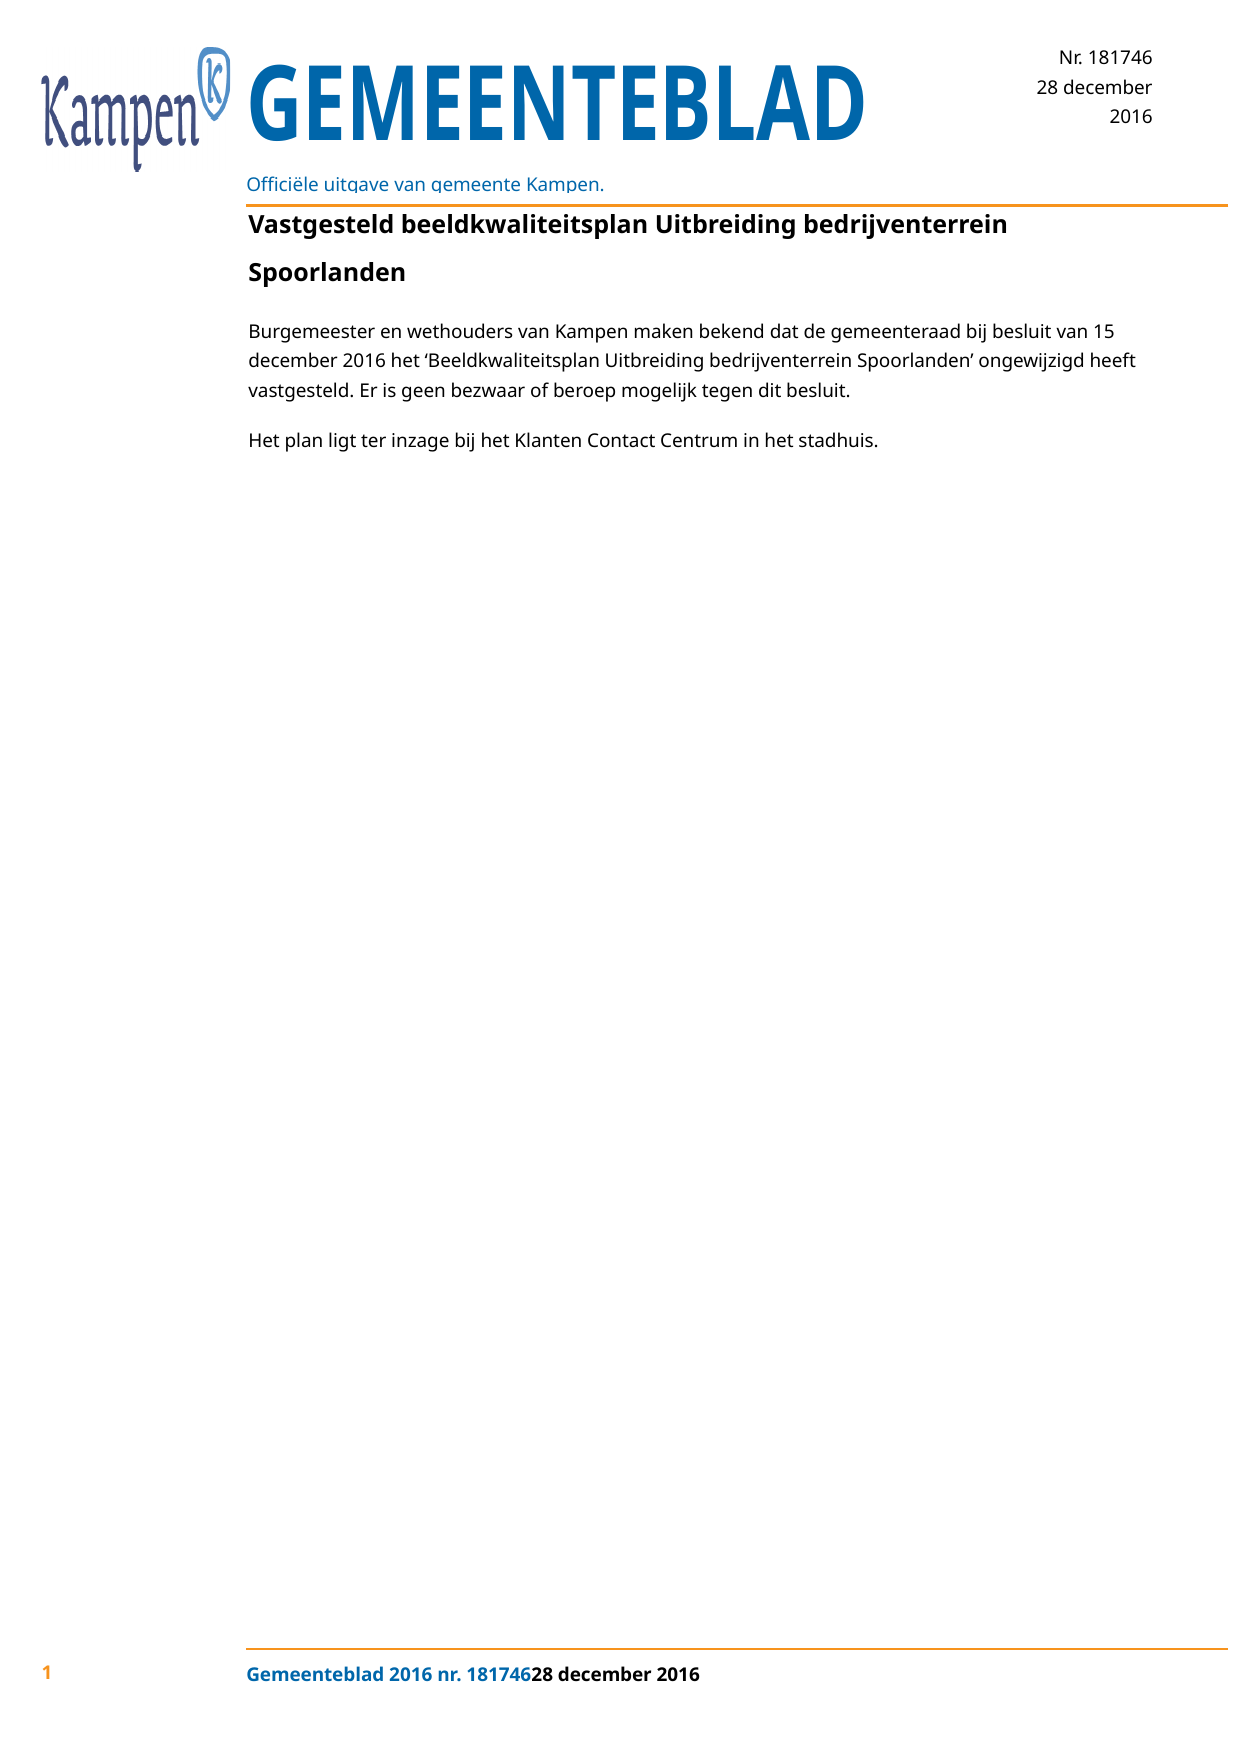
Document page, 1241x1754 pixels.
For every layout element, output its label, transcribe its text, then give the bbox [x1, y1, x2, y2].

picture [41, 47, 231, 172]
text Burgemeester en wethouders van Kampen maken bekend dat de gemeenteraad bij besluit van 15 december 2016 het ‘Beeldkwaliteitsplan Uitbreiding bedrijventerrein Spoorlanden’ ongewijzigd heeft vastgesteld. Er is geen bezwaar of beroep mogelijk tegen dit besluit. [248, 318, 1152, 403]
text Het plan ligt ter inzage bij het Klanten Contact Centrum in het stadhuis. [248, 427, 1152, 453]
text Vastgesteld beeldkwaliteitsplan Uitbreiding bedrijventerrein Spoorlanden [248, 207, 1152, 288]
